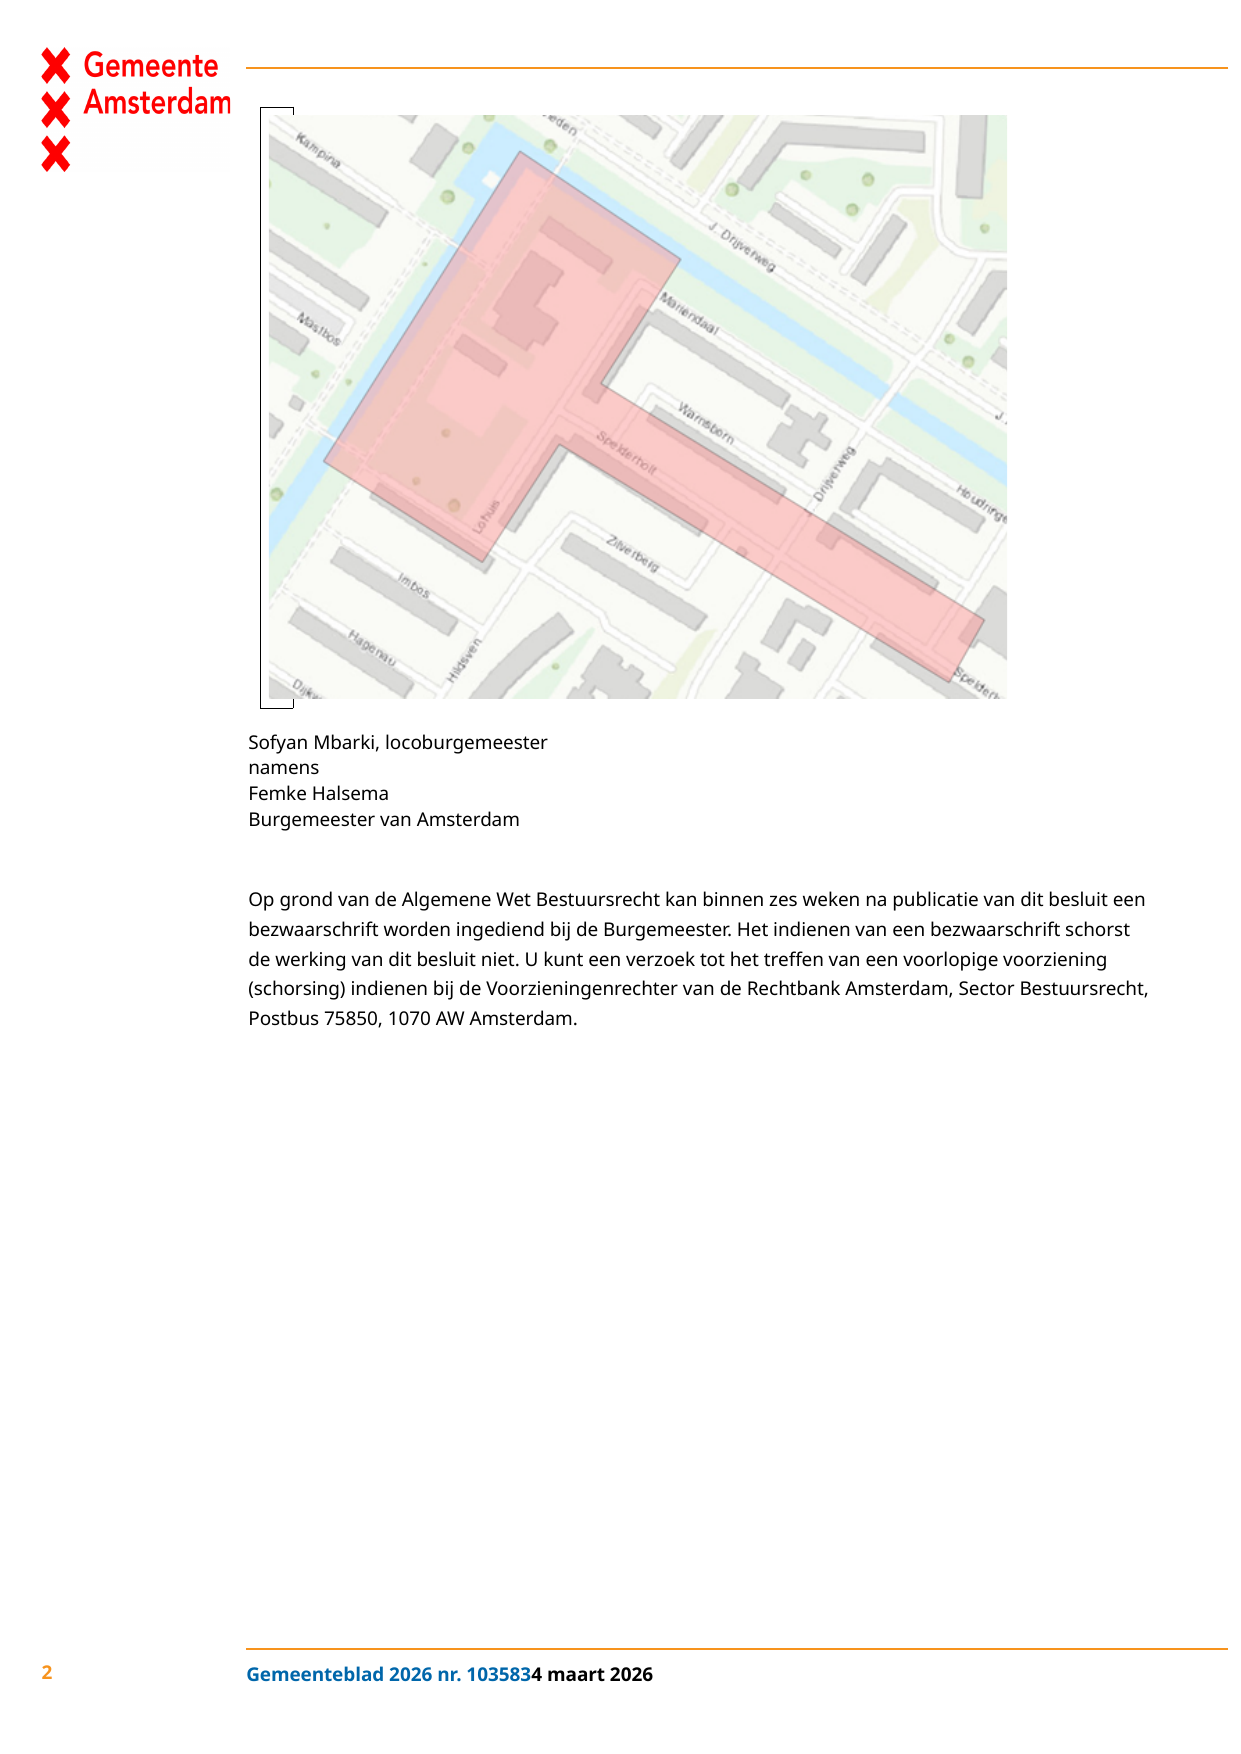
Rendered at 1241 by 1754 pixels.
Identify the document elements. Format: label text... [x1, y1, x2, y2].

text namens [248, 754, 1152, 780]
text Burgemeester van Amsterdam [248, 806, 1152, 832]
text Op grond van de Algemene Wet Bestuursrecht kan binnen zes weken na publicatie van dit besluit een bezwaarschrift worden ingediend bij de Burgemeester. Het indienen van een bezwaarschrift schorst de werking van dit besluit niet. U kunt een verzoek tot het treffen van een voorlopige voorziening (schorsing) indienen bij de Voorzieningenrechter van de Rechtbank Amsterdam, Sector Bestuursrecht, Postbus 75850, 1070 AW Amsterdam. [248, 887, 1152, 1031]
picture [268, 115, 1008, 699]
text Femke Halsema [248, 780, 1152, 806]
picture [41, 47, 231, 172]
text Sofyan Mbarki, locoburgemeester [248, 729, 1152, 754]
